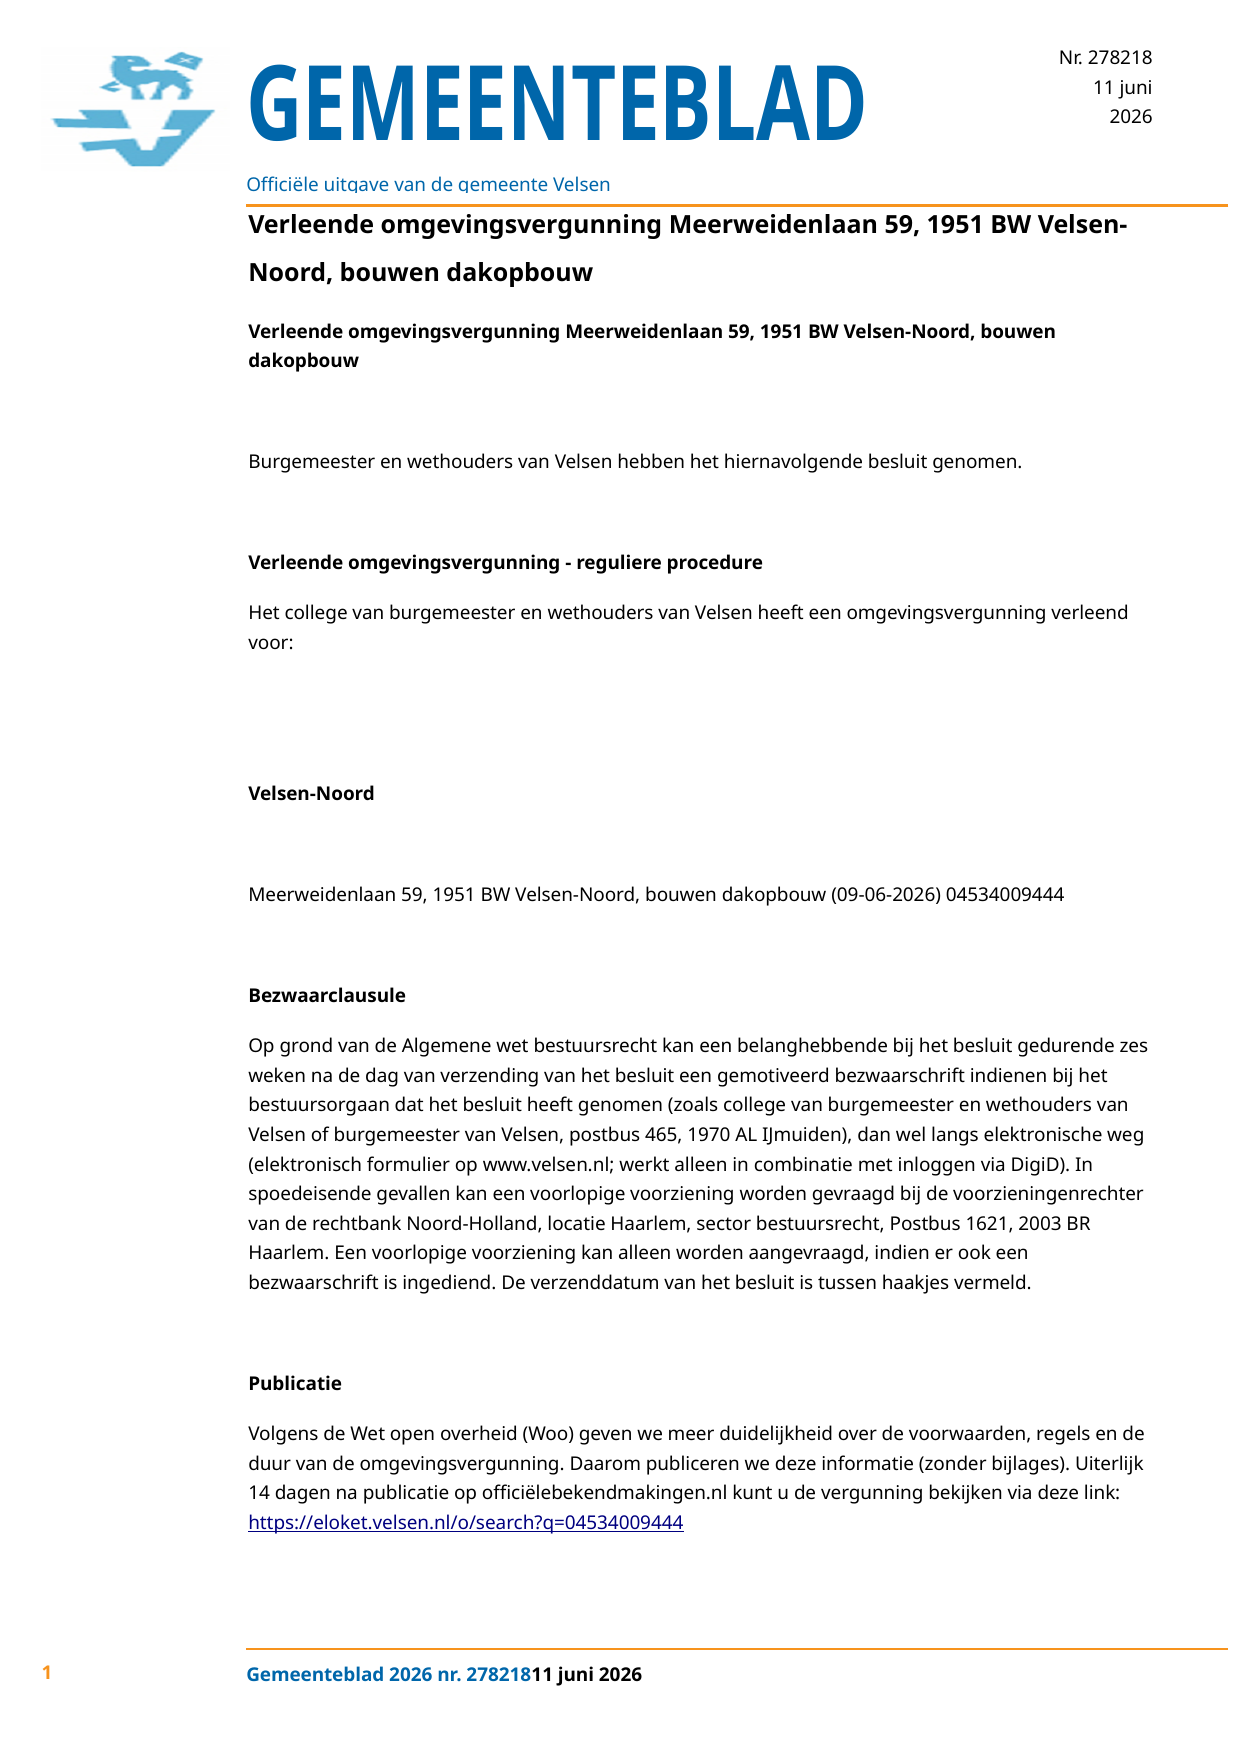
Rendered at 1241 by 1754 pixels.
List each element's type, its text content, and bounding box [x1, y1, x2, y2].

picture [41, 47, 231, 172]
text Verleende omgevingsvergunning - reguliere procedure [248, 549, 1152, 575]
text Meerweidenlaan 59, 1951 BW Velsen-Noord, bouwen dakopbouw (09-06-2026) 04534009444 [248, 881, 1152, 907]
text Bezwaarclausule [248, 982, 1152, 1008]
text Verleende omgevingsvergunning Meerweidenlaan 59, 1951 BW Velsen-Noord, bouwen dakopbouw [248, 207, 1152, 288]
text Op grond van de Algemene wet bestuursrecht kan een belanghebbende bij het besluit gedurende zes weken na de dag van verzending van het besluit een gemotiveerd bezwaarschrift indienen bij het bestuursorgaan dat het besluit heeft genomen (zoals college van burgemeester en wethouders van Velsen of burgemeester van Velsen, postbus 465, 1970 AL IJmuiden), dan wel langs elektronische weg (elektronisch formulier op www.velsen.nl; werkt alleen in combinatie met inloggen via DigiD). In spoedeisende gevallen kan een voorlopige voorziening worden gevraagd bij de voorzieningenrechter van de rechtbank Noord-Holland, locatie Haarlem, sector bestuursrecht, Postbus 1621, 2003 BR Haarlem. Een voorlopige voorziening kan alleen worden aangevraagd, indien er ook een bezwaarschrift is ingediend. De verzenddatum van het besluit is tussen haakjes vermeld. [248, 1032, 1152, 1295]
text Velsen-Noord [248, 780, 1152, 806]
text Publicatie [248, 1370, 1152, 1396]
text Volgens de Wet open overheid (Woo) geven we meer duidelijkheid over de voorwaarden, regels en de duur van de omgevingsvergunning. Daarom publiceren we deze informatie (zonder bijlages). Uiterlijk 14 dagen na publicatie op officiëlebekendmakingen.nl kunt u de vergunning bekijken via deze link: https://eloket.velsen.nl/o/search?q=04534009444 [248, 1420, 1152, 1535]
text Burgemeester en wethouders van Velsen hebben het hiernavolgende besluit genomen. [248, 448, 1152, 474]
text Het college van burgemeester en wethouders van Velsen heeft een omgevingsvergunning verleend voor: [248, 599, 1152, 655]
text Verleende omgevingsvergunning Meerweidenlaan 59, 1951 BW Velsen-Noord, bouwen dakopbouw [248, 318, 1152, 373]
